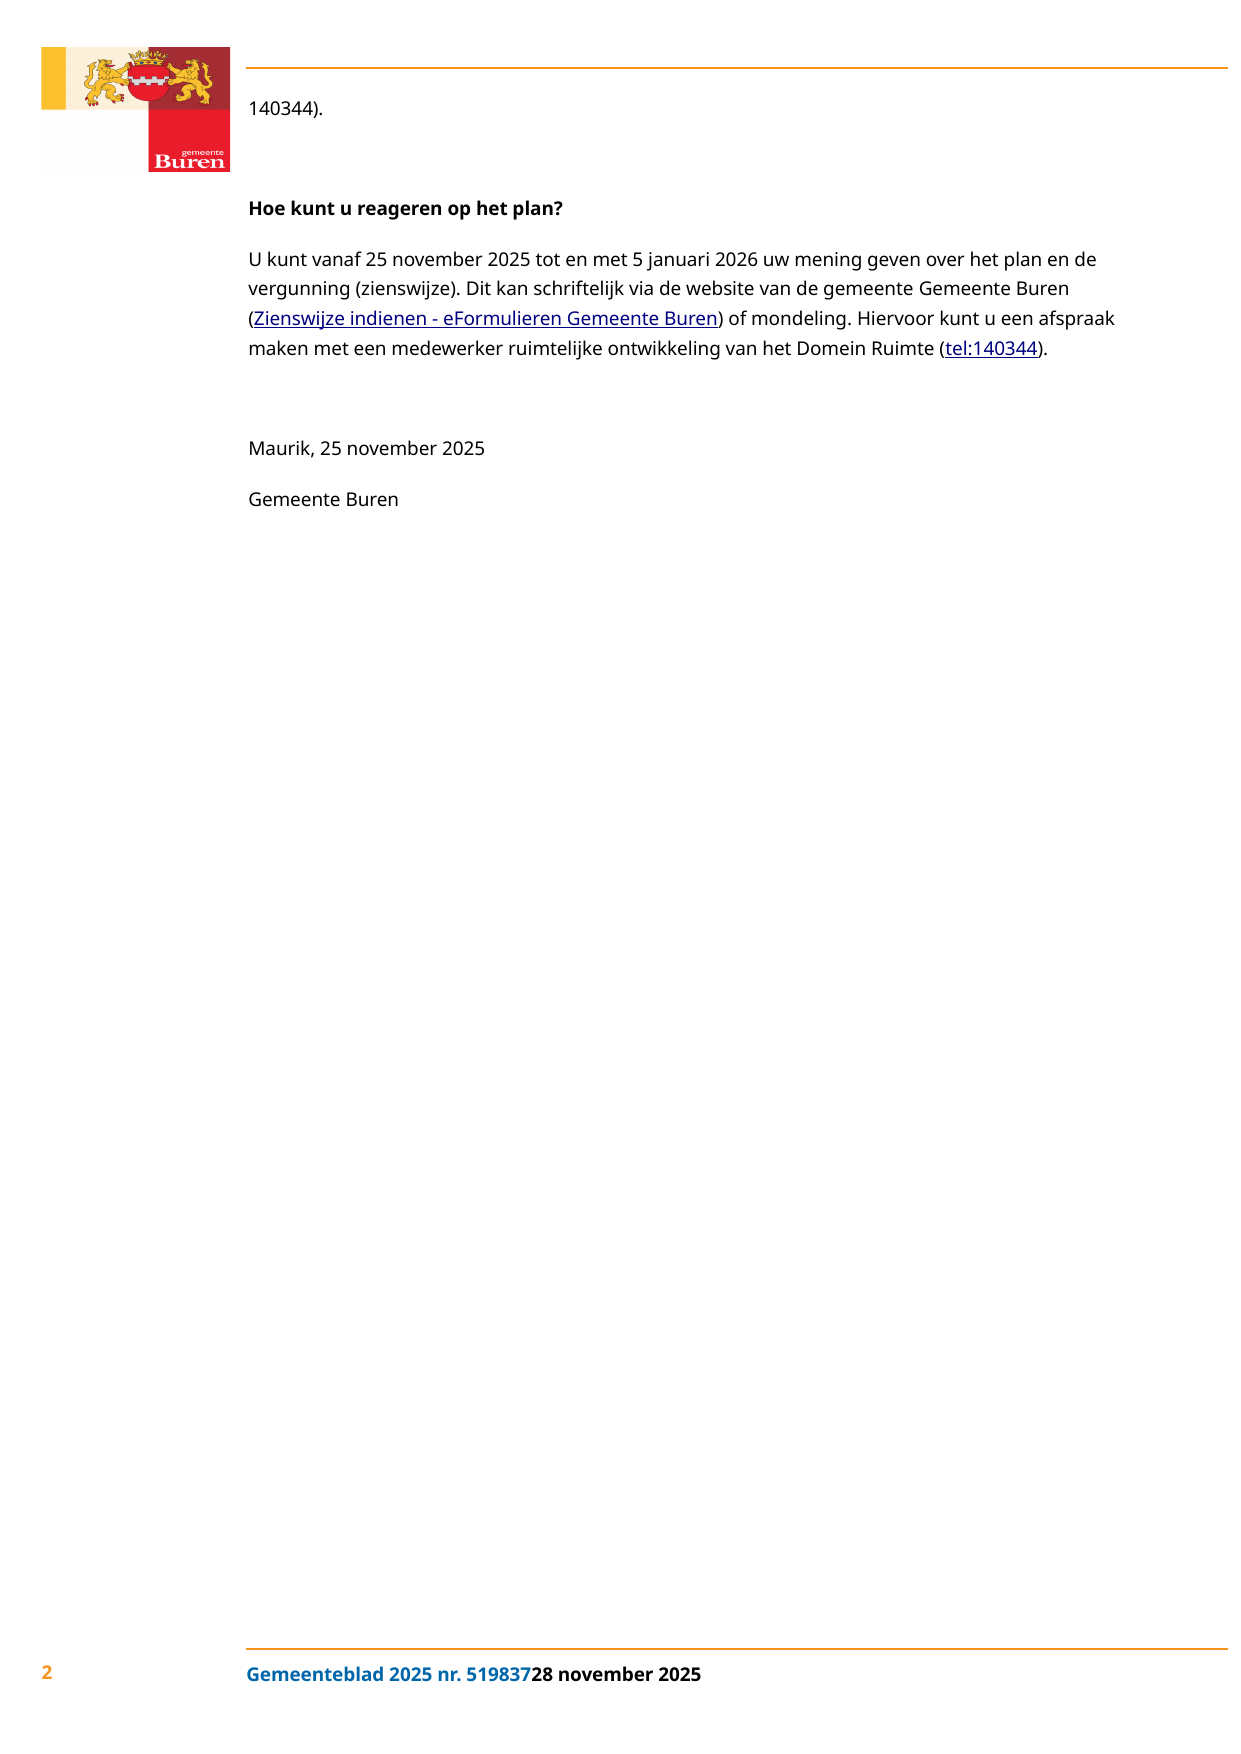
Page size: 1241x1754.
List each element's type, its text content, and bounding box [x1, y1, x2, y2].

text U kunt vanaf 25 november 2025 tot en met 5 januari 2026 uw mening geven over het plan en de vergunning (zienswijze). Dit kan schriftelijk via de website van de gemeente Gemeente Buren (Zienswijze indienen - eFormulieren Gemeente Buren) of mondeling. Hiervoor kunt u een afspraak maken met een medewerker ruimtelijke ontwikkeling van het Domein Ruimte (tel:140344). [248, 246, 1152, 361]
text Maurik, 25 november 2025 [248, 436, 1152, 461]
text Hoe kunt u reageren op het plan? [248, 196, 1152, 221]
text 140344). [248, 95, 1152, 121]
picture [41, 47, 231, 172]
text Gemeente Buren [248, 486, 1152, 512]
